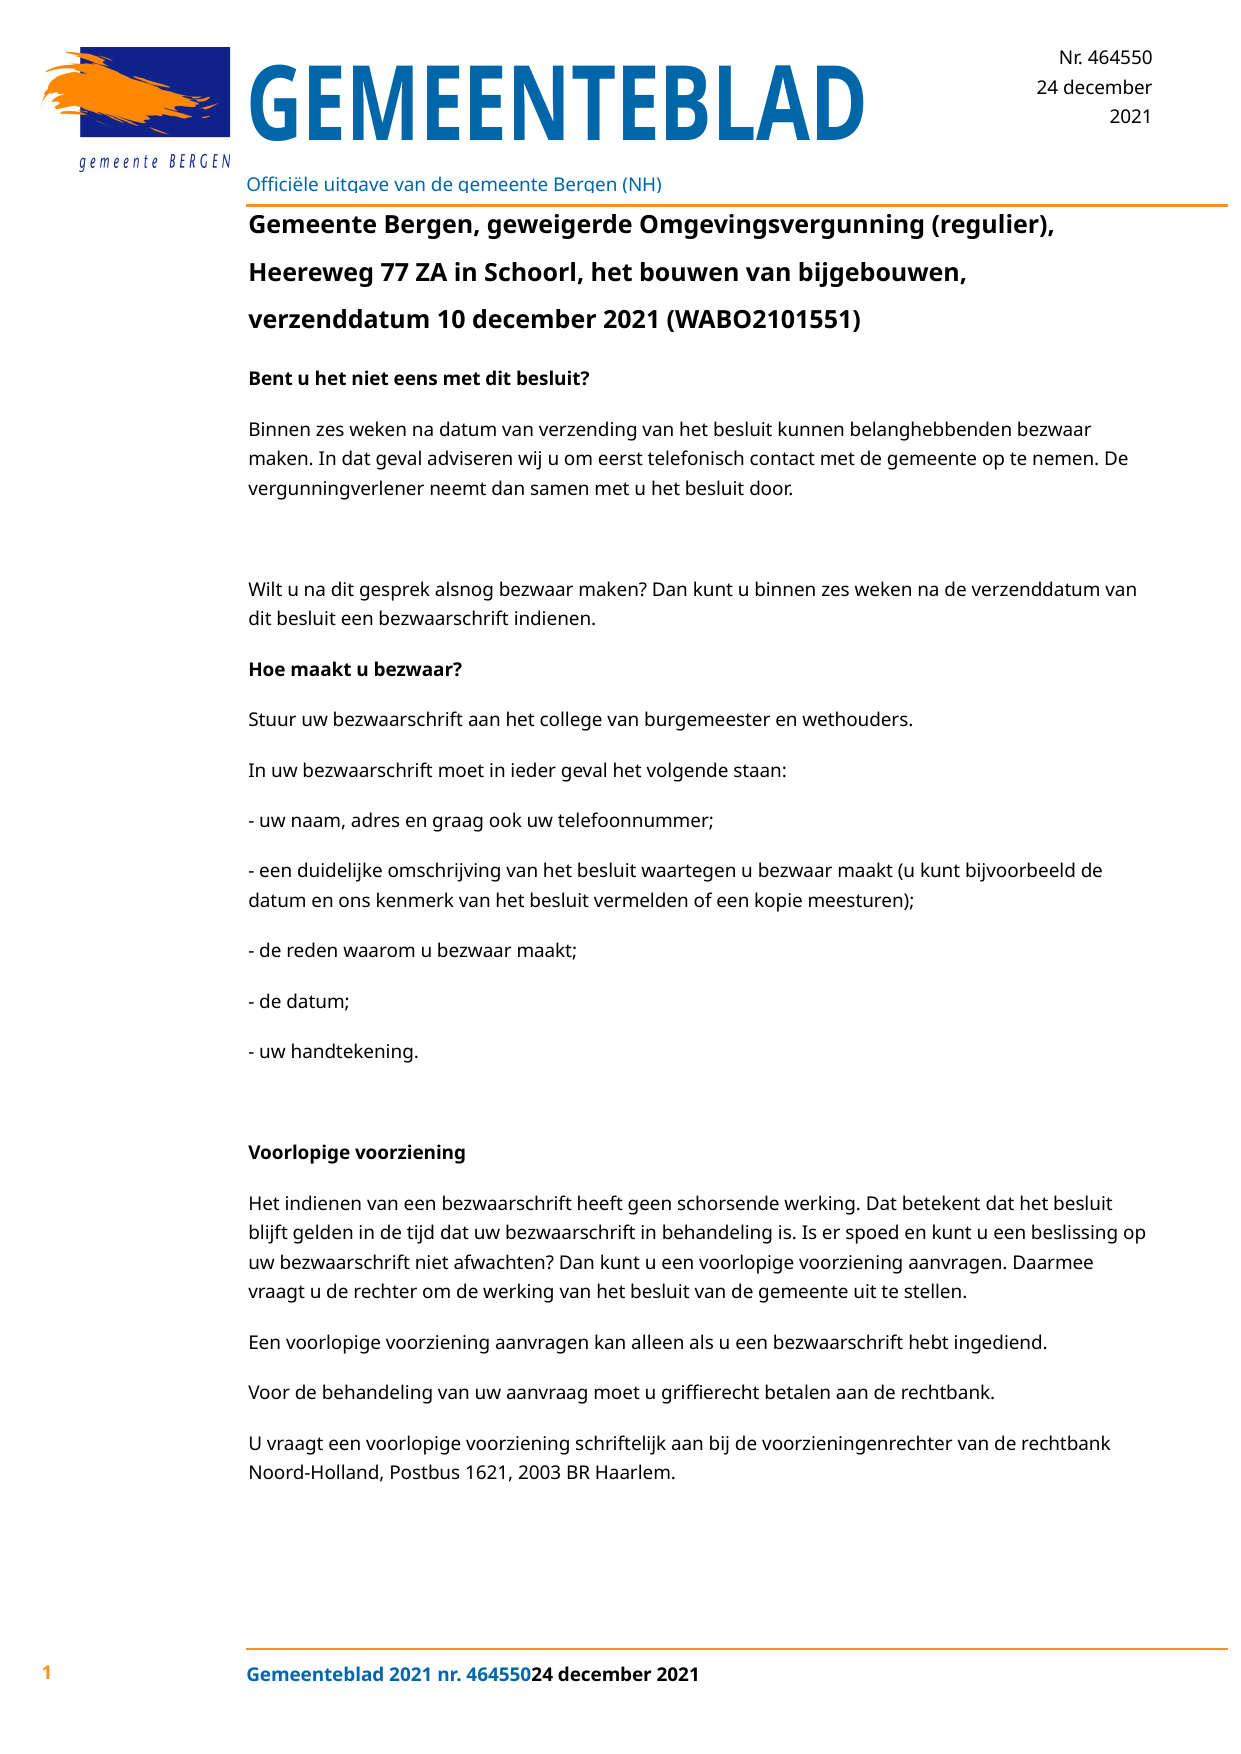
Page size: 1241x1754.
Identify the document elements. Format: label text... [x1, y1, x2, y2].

text Hoe maakt u bezwaar? [248, 656, 1152, 682]
picture [41, 47, 231, 172]
text - uw naam, adres en graag ook uw telefoonnummer; [248, 807, 1152, 833]
text Het indienen van een bezwaarschrift heeft geen schorsende werking. Dat betekent dat het besluit blijft gelden in de tijd dat uw bezwaarschrift in behandeling is. Is er spoed en kunt u een beslissing op uw bezwaarschrift niet afwachten? Dan kunt u een voorlopige voorziening aanvragen. Daarmee vraagt u de rechter om de werking van het besluit van de gemeente uit te stellen. [248, 1190, 1152, 1304]
text - de reden waarom u bezwaar maakt; [248, 938, 1152, 963]
text U vraagt een voorlopige voorziening schriftelijk aan bij de voorzieningenrechter van de rechtbank Noord-Holland, Postbus 1621, 2003 BR Haarlem. [248, 1430, 1152, 1485]
text Wilt u na dit gesprek alsnog bezwaar maken? Dan kunt u binnen zes weken na de verzenddatum van dit besluit een bezwaarschrift indienen. [248, 576, 1152, 631]
text Voor de behandeling van uw aanvraag moet u griffierecht betalen aan de rechtbank. [248, 1379, 1152, 1405]
text - de datum; [248, 988, 1152, 1014]
text In uw bezwaarschrift moet in ieder geval het volgende staan: [248, 757, 1152, 782]
text - een duidelijke omschrijving van het besluit waartegen u bezwaar maakt (u kunt bijvoorbeeld de datum en ons kenmerk van het besluit vermelden of een kopie meesturen); [248, 858, 1152, 913]
text Gemeente Bergen, geweigerde Omgevingsvergunning (regulier), Heereweg 77 ZA in Schoorl, het bouwen van bijgebouwen, verzenddatum 10 december 2021 (WABO2101551) [248, 207, 1152, 336]
text Een voorlopige voorziening aanvragen kan alleen als u een bezwaarschrift hebt ingediend. [248, 1329, 1152, 1354]
text Bent u het niet eens met dit besluit? [248, 366, 1152, 391]
text Stuur uw bezwaarschrift aan het college van burgemeester en wethouders. [248, 706, 1152, 732]
text - uw handtekening. [248, 1038, 1152, 1064]
text Voorlopige voorziening [248, 1139, 1152, 1165]
text Binnen zes weken na datum van verzending van het besluit kunnen belanghebbenden bezwaar maken. In dat geval adviseren wij u om eerst telefonisch contact met de gemeente op te nemen. De vergunningverlener neemt dan samen met u het besluit door. [248, 416, 1152, 501]
